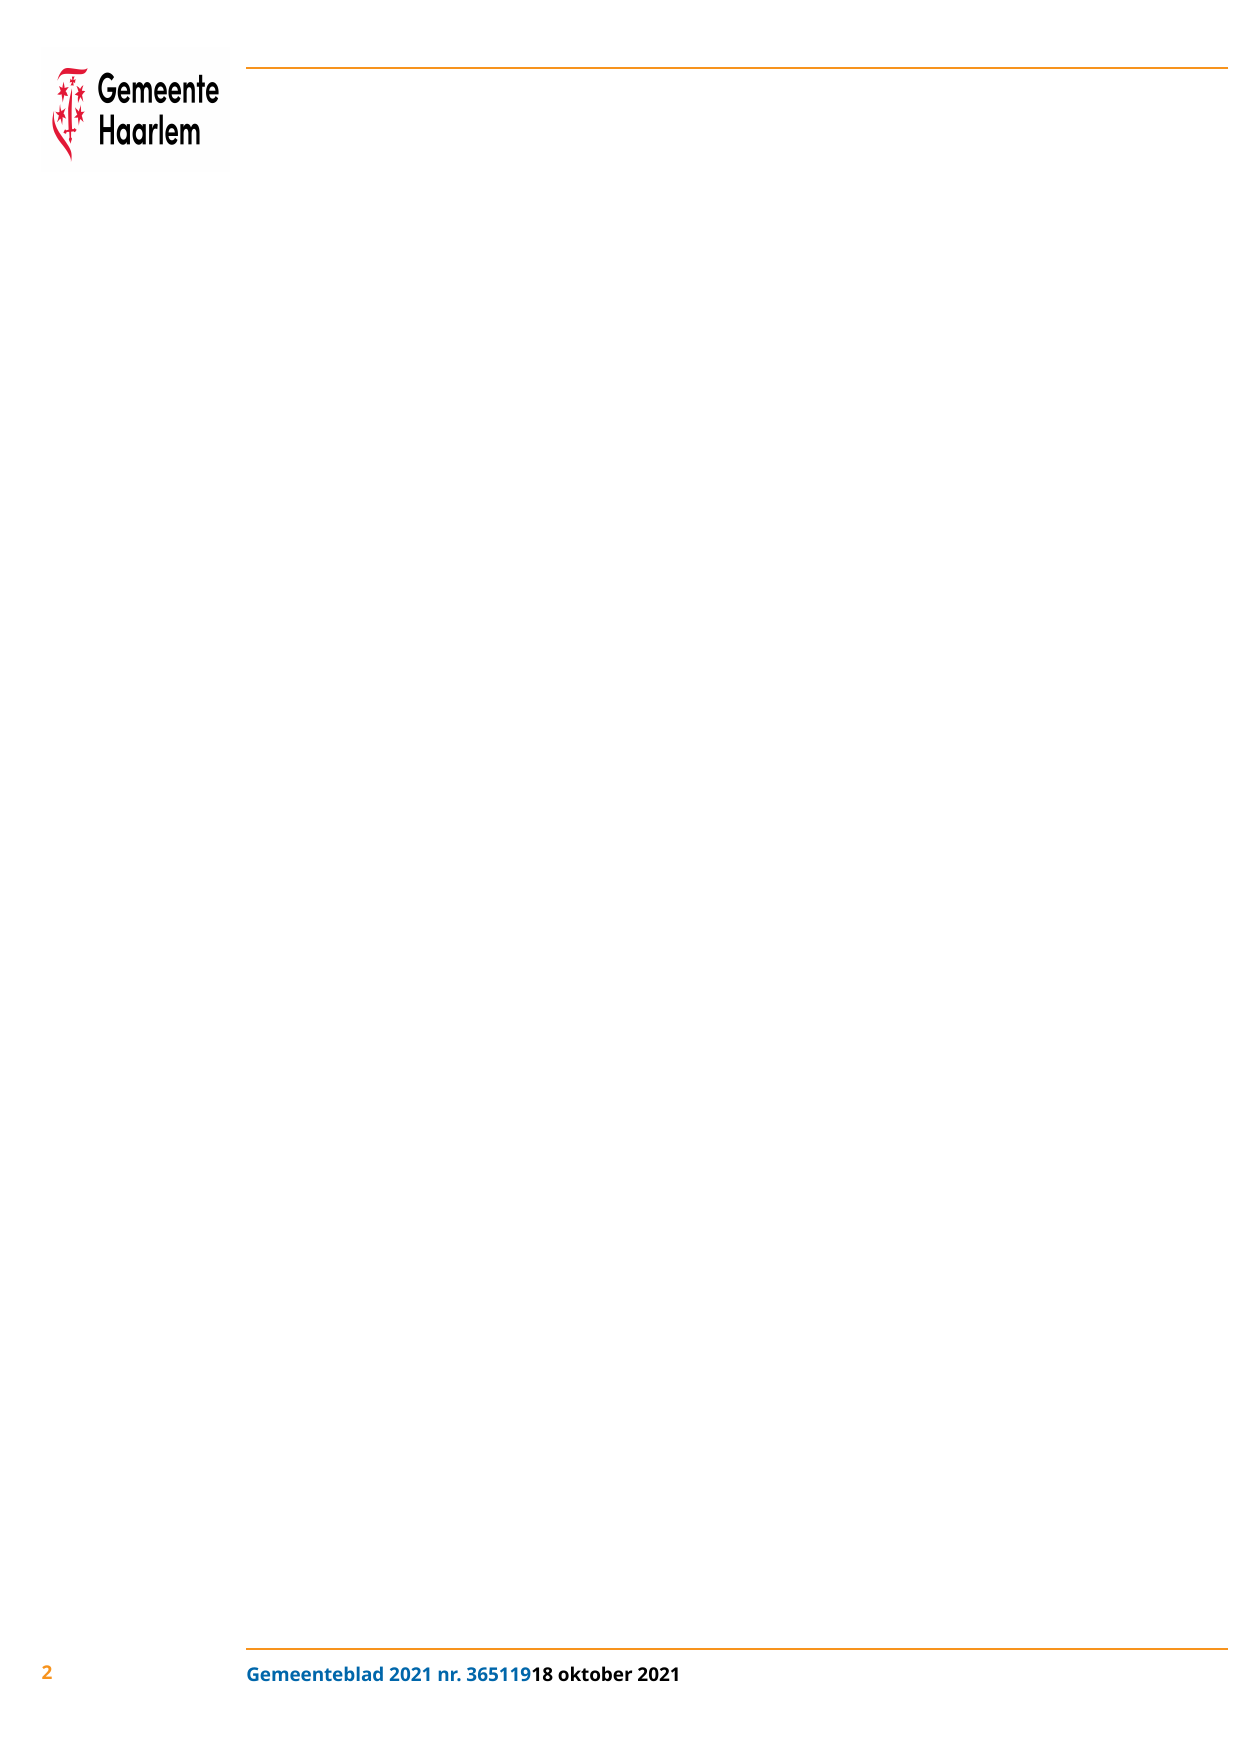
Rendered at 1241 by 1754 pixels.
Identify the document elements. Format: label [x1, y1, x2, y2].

picture [41, 47, 231, 172]
